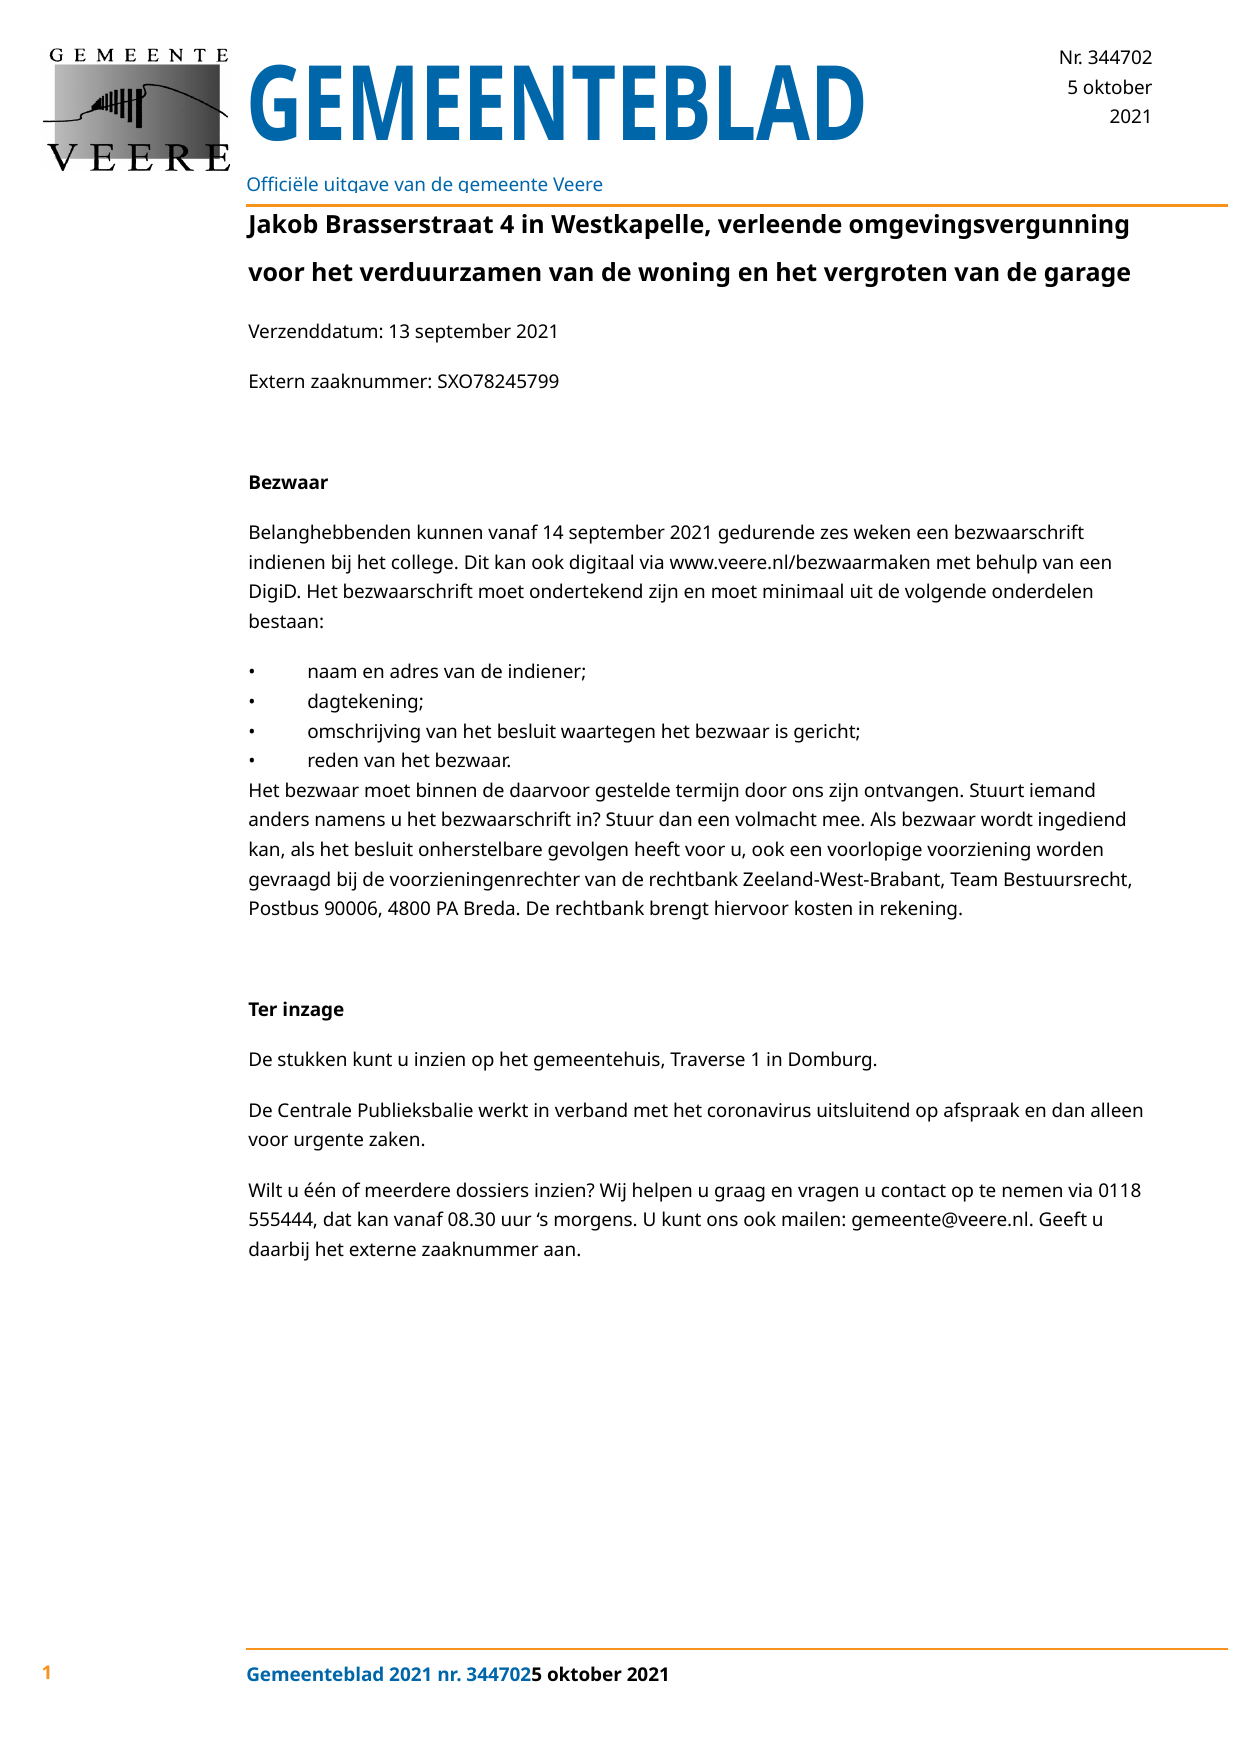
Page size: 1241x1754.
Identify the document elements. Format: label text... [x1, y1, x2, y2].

text Belanghebbenden kunnen vanaf 14 september 2021 gedurende zes weken een bezwaarschrift indienen bij het college. Dit kan ook digitaal via www.veere.nl/bezwaarmaken met behulp van een DigiD. Het bezwaarschrift moet ondertekend zijn en moet minimaal uit de volgende onderdelen bestaan: [248, 519, 1152, 634]
text Jakob Brasserstraat 4 in Westkapelle, verleende omgevingsvergunning voor het verduurzamen van de woning en het vergroten van de garage [248, 207, 1152, 288]
list naam en adres van de indiener; [248, 659, 1152, 684]
list reden van het bezwaar. [248, 747, 1152, 773]
list omschrijving van het besluit waartegen het bezwaar is gericht; [248, 718, 1152, 744]
text Verzenddatum: 13 september 2021 [248, 318, 1152, 344]
text Ter inzage [248, 996, 1152, 1022]
text De Centrale Publieksbalie werkt in verband met het coronavirus uitsluitend op afspraak en dan alleen voor urgente zaken. [248, 1097, 1152, 1152]
text Bezwaar [248, 469, 1152, 495]
text De stukken kunt u inzien op het gemeentehuis, Traverse 1 in Domburg. [248, 1047, 1152, 1072]
text Het bezwaar moet binnen de daarvoor gestelde termijn door ons zijn ontvangen. Stuurt iemand anders namens u het bezwaarschrift in? Stuur dan een volmacht mee. Als bezwaar wordt ingediend kan, als het besluit onherstelbare gevolgen heeft voor u, ook een voorlopige voorziening worden gevraagd bij de voorzieningenrechter van de rechtbank Zeeland-West-Brabant, Team Bestuursrecht, Postbus 90006, 4800 PA Breda. De rechtbank brengt hiervoor kosten in rekening. [248, 777, 1152, 921]
text Extern zaaknummer: SXO78245799 [248, 368, 1152, 394]
text Wilt u één of meerdere dossiers inzien? Wij helpen u graag en vragen u contact op te nemen via 0118 555444, dat kan vanaf 08.30 uur ‘s morgens. U kunt ons ook mailen: gemeente@veere.nl. Geeft u daarbij het externe zaaknummer aan. [248, 1177, 1152, 1262]
picture [41, 47, 231, 172]
list dagtekening; [248, 688, 1152, 714]
